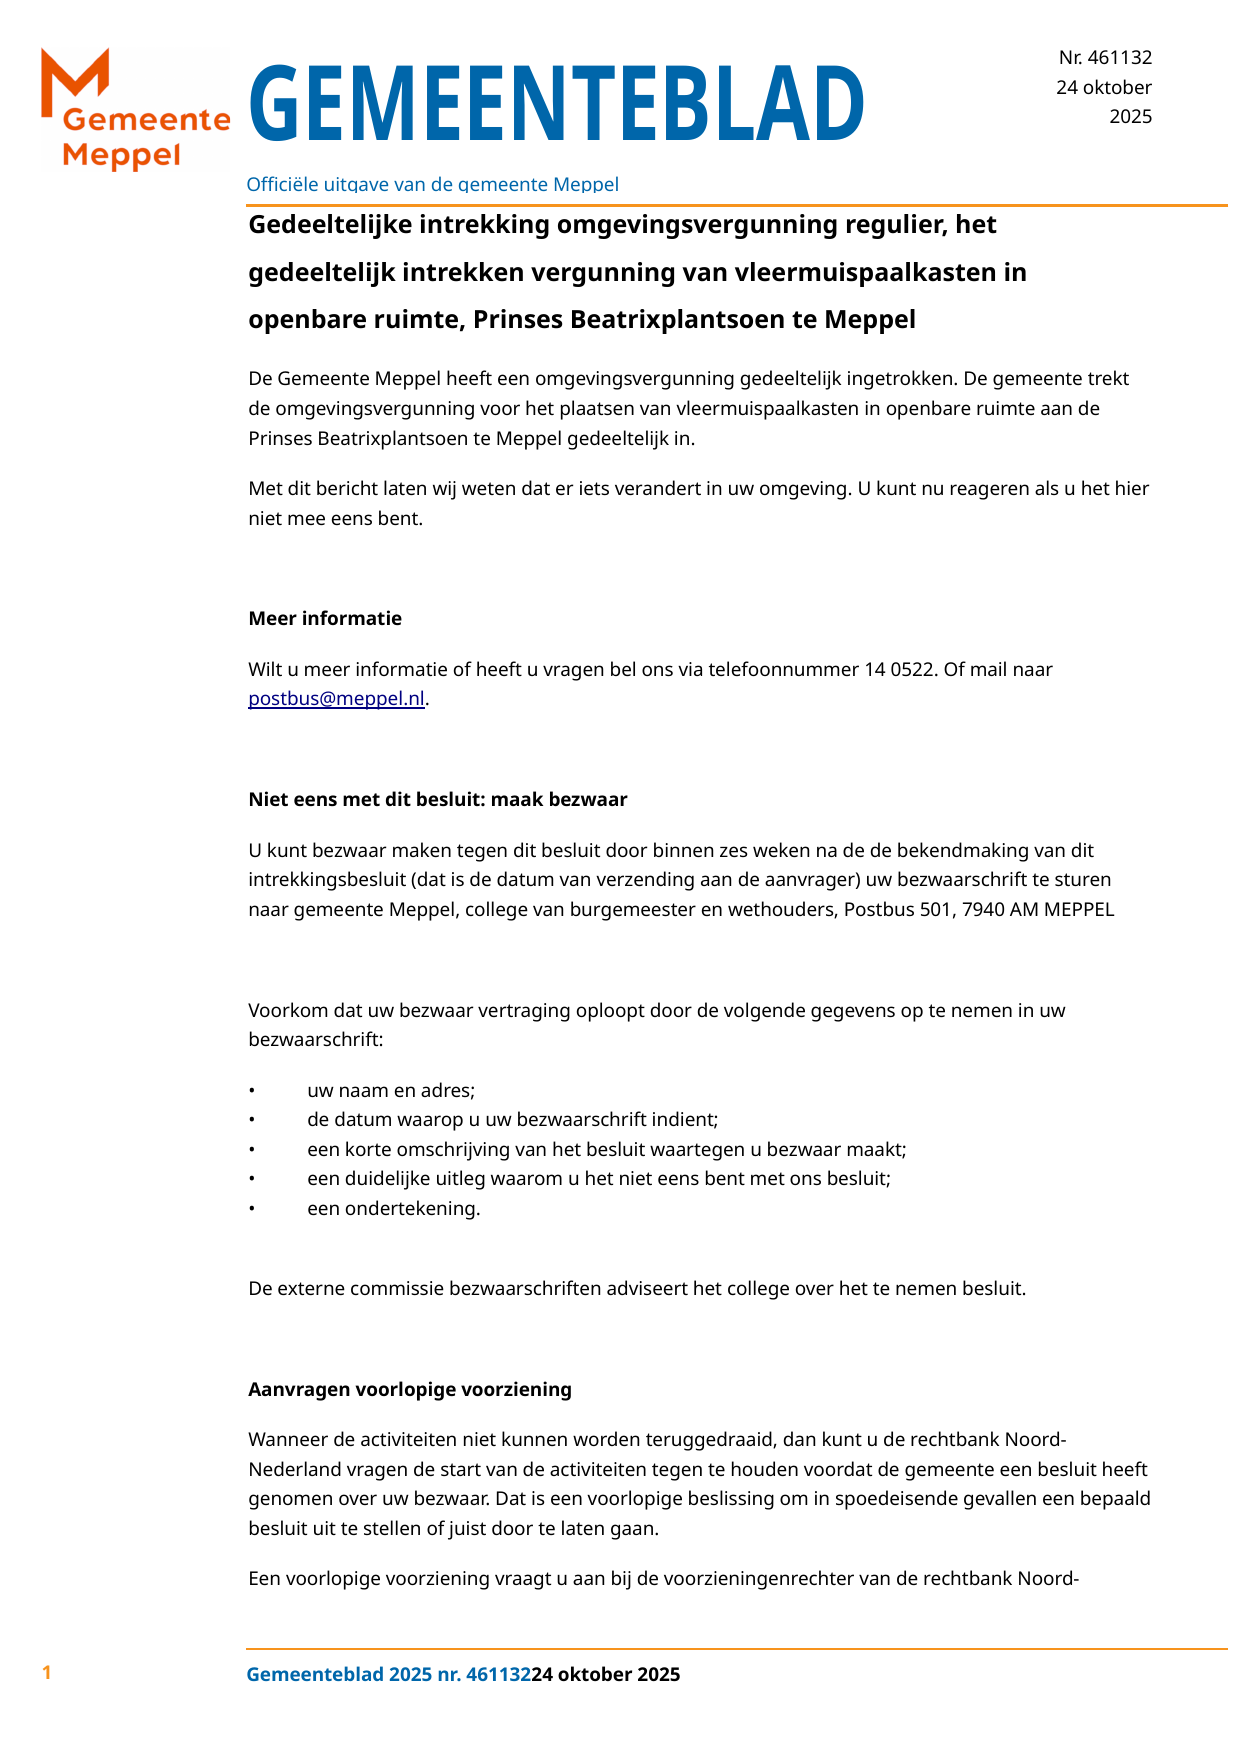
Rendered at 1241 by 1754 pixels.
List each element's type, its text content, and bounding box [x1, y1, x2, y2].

text Wanneer de activiteiten niet kunnen worden teruggedraaid, dan kunt u de rechtbank Noord-Nederland vragen de start van de activiteiten tegen te houden voordat de gemeente een besluit heeft genomen over uw bezwaar. Dat is een voorlopige beslissing om in spoedeisende gevallen een bepaald besluit uit te stellen of juist door te laten gaan. [248, 1426, 1152, 1541]
text Voorkom dat uw bezwaar vertraging oploopt door de volgende gegevens op te nemen in uw bezwaarschrift: [248, 997, 1152, 1052]
text De externe commissie bezwaarschriften adviseert het college over het te nemen besluit. [248, 1275, 1152, 1301]
picture [41, 47, 231, 172]
list uw naam en adres; [248, 1077, 1152, 1102]
text De Gemeente Meppel heeft een omgevingsvergunning gedeeltelijk ingetrokken. De gemeente trekt de omgevingsvergunning voor het plaatsen van vleermuispaalkasten in openbare ruimte aan de Prinses Beatrixplantsoen te Meppel gedeeltelijk in. [248, 366, 1152, 450]
text Een voorlopige voorziening vraagt u aan bij de voorzieningenrechter van de rechtbank Noord- [248, 1566, 1152, 1591]
text Gedeeltelijke intrekking omgevingsvergunning regulier, het gedeeltelijk intrekken vergunning van vleermuispaalkasten in openbare ruimte, Prinses Beatrixplantsoen te Meppel [248, 207, 1152, 336]
text Niet eens met dit besluit: maak bezwaar [248, 786, 1152, 812]
text Wilt u meer informatie of heeft u vragen bel ons via telefoonnummer 14 0522. Of mail naar postbus@meppel.nl. [248, 656, 1152, 711]
list een korte omschrijving van het besluit waartegen u bezwaar maakt; [248, 1136, 1152, 1162]
list de datum waarop u uw bezwaarschrift indient; [248, 1106, 1152, 1132]
text U kunt bezwaar maken tegen dit besluit door binnen zes weken na de de bekendmaking van dit intrekkingsbesluit (dat is de datum van verzending aan de aanvrager) uw bezwaarschrift te sturen naar gemeente Meppel, college van burgemeester en wethouders, Postbus 501, 7940 AM MEPPEL [248, 837, 1152, 922]
list een duidelijke uitleg waarom u het niet eens bent met ons besluit; [248, 1166, 1152, 1191]
text Aanvragen voorlopige voorziening [248, 1376, 1152, 1402]
text Meer informatie [248, 606, 1152, 631]
text Met dit bericht laten wij weten dat er iets verandert in uw omgeving. U kunt nu reageren als u het hier niet mee eens bent. [248, 475, 1152, 530]
list een ondertekening. [248, 1195, 1152, 1221]
